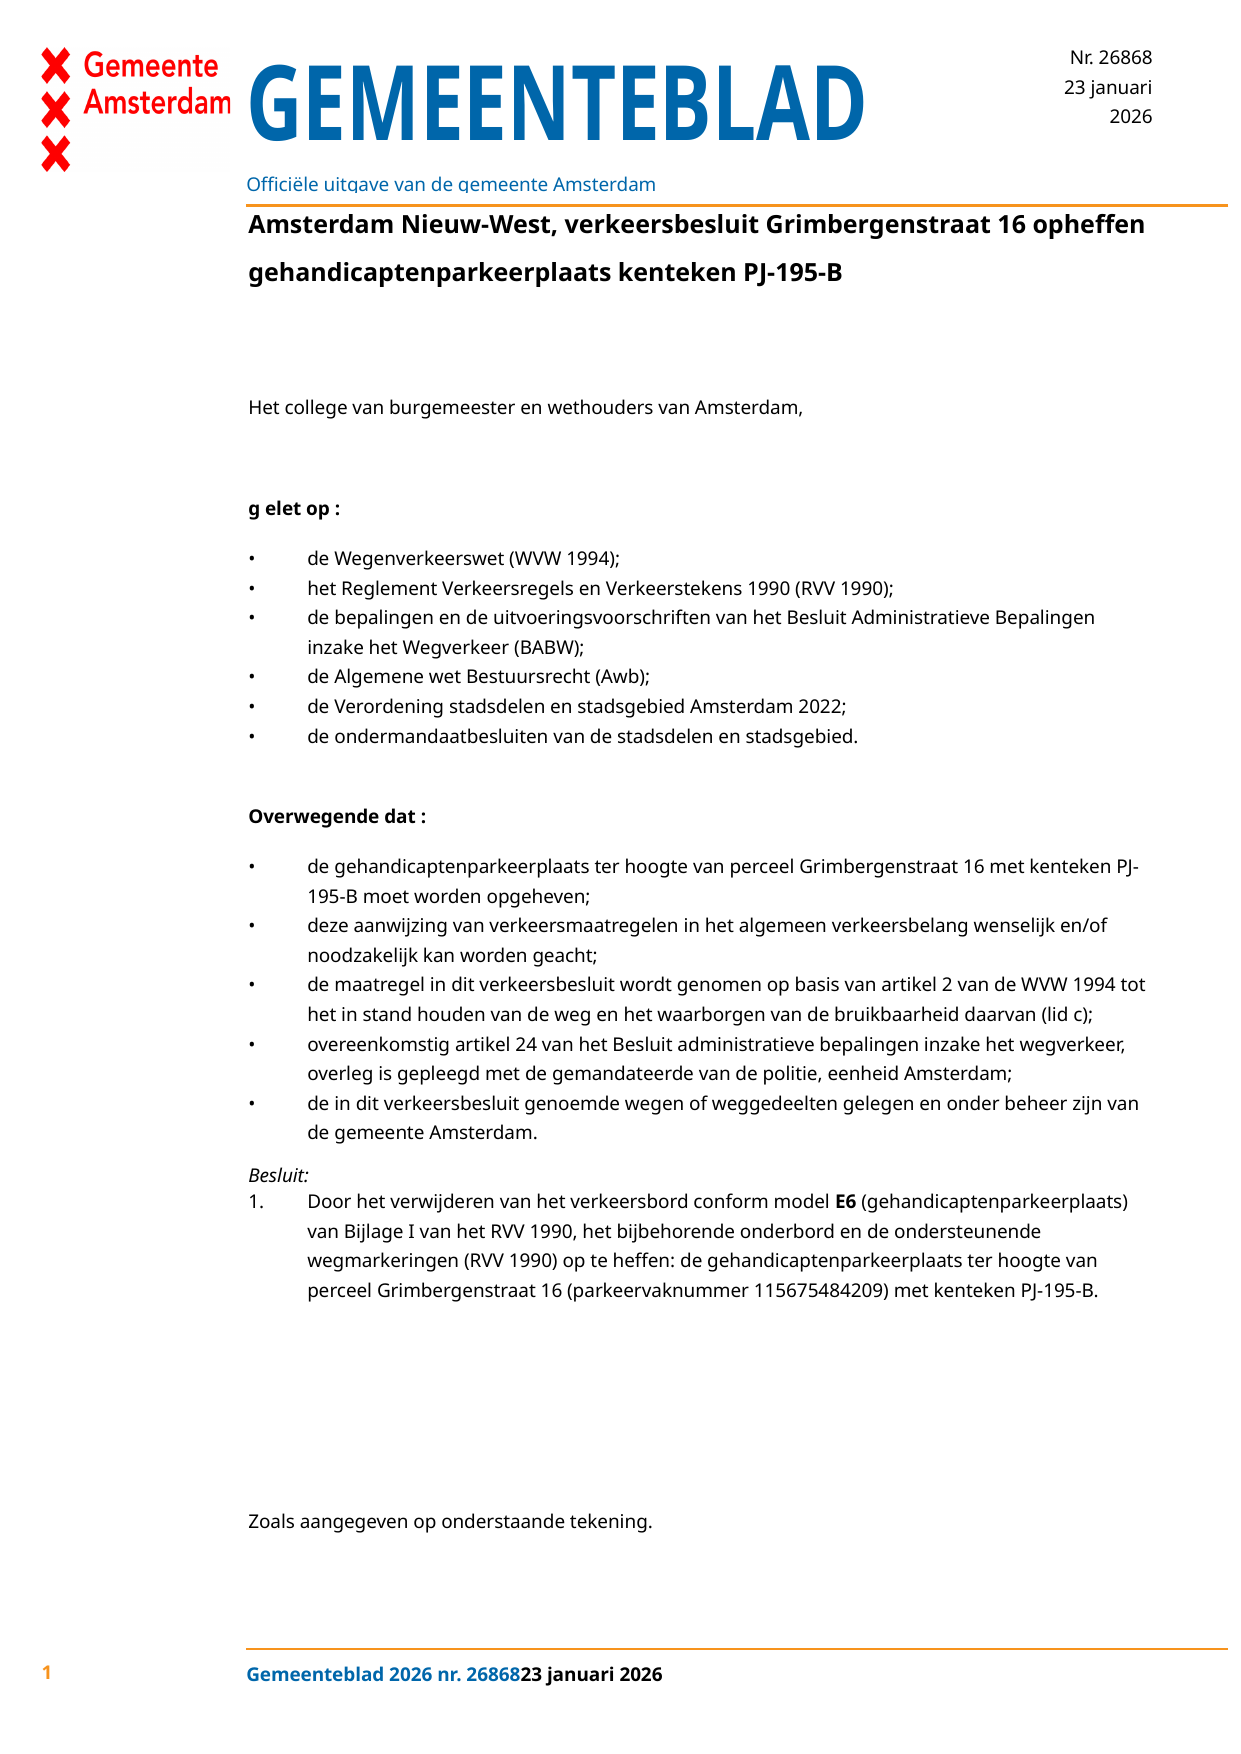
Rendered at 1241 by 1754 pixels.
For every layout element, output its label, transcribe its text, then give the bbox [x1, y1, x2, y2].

text Het college van burgemeester en wethouders van Amsterdam, [248, 394, 1152, 420]
list het Reglement Verkeersregels en Verkeerstekens 1990 (RVV 1990); [248, 575, 1152, 601]
list de bepalingen en de uitvoeringsvoorschriften van het Besluit Administratieve Bepalingen inzake het Wegverkeer (BABW); [248, 604, 1152, 660]
list Door het verwijderen van het verkeersbord conform model E6 (gehandicaptenparkeerplaats) van Bijlage I van het RVV 1990, het bijbehorende onderbord en de ondersteunende wegmarkeringen (RVV 1990) op te heffen: de gehandicaptenparkeerplaats ter hoogte van perceel Grimbergenstraat 16 (parkeervaknummer 115675484209) met kenteken PJ-195-B. [248, 1188, 1152, 1303]
list de Wegenverkeerswet (WVW 1994); [248, 545, 1152, 571]
list de in dit verkeersbesluit genoemde wegen of weggedeelten gelegen en onder beheer zijn van de gemeente Amsterdam. [248, 1090, 1152, 1145]
text g elet op : [248, 495, 1152, 521]
text Zoals aangegeven op onderstaande tekening. [248, 1508, 1152, 1534]
list de gehandicaptenparkeerplaats ter hoogte van perceel Grimbergenstraat 16 met kenteken PJ-195-B moet worden opgeheven; [248, 853, 1152, 908]
text Amsterdam Nieuw-West, verkeersbesluit Grimbergenstraat 16 opheffen gehandicaptenparkeerplaats kenteken PJ-195-B [248, 207, 1152, 288]
list overeenkomstig artikel 24 van het Besluit administratieve bepalingen inzake het wegverkeer, overleg is gepleegd met de gemandateerde van de politie, eenheid Amsterdam; [248, 1031, 1152, 1086]
list de Algemene wet Bestuursrecht (Awb); [248, 664, 1152, 689]
list de maatregel in dit verkeersbesluit wordt genomen op basis van artikel 2 van de WVW 1994 tot het in stand houden van de weg en het waarborgen van de bruikbaarheid daarvan (lid c); [248, 972, 1152, 1027]
list de Verordening stadsdelen en stadsgebied Amsterdam 2022; [248, 693, 1152, 719]
list de ondermandaatbesluiten van de stadsdelen en stadsgebied. [248, 723, 1152, 748]
list deze aanwijzing van verkeersmaatregelen in het algemeen verkeersbelang wenselijk en/of noodzakelijk kan worden geacht; [248, 912, 1152, 968]
text Besluit: [248, 1163, 1152, 1188]
text Overwegende dat : [248, 803, 1152, 828]
picture [41, 47, 231, 172]
